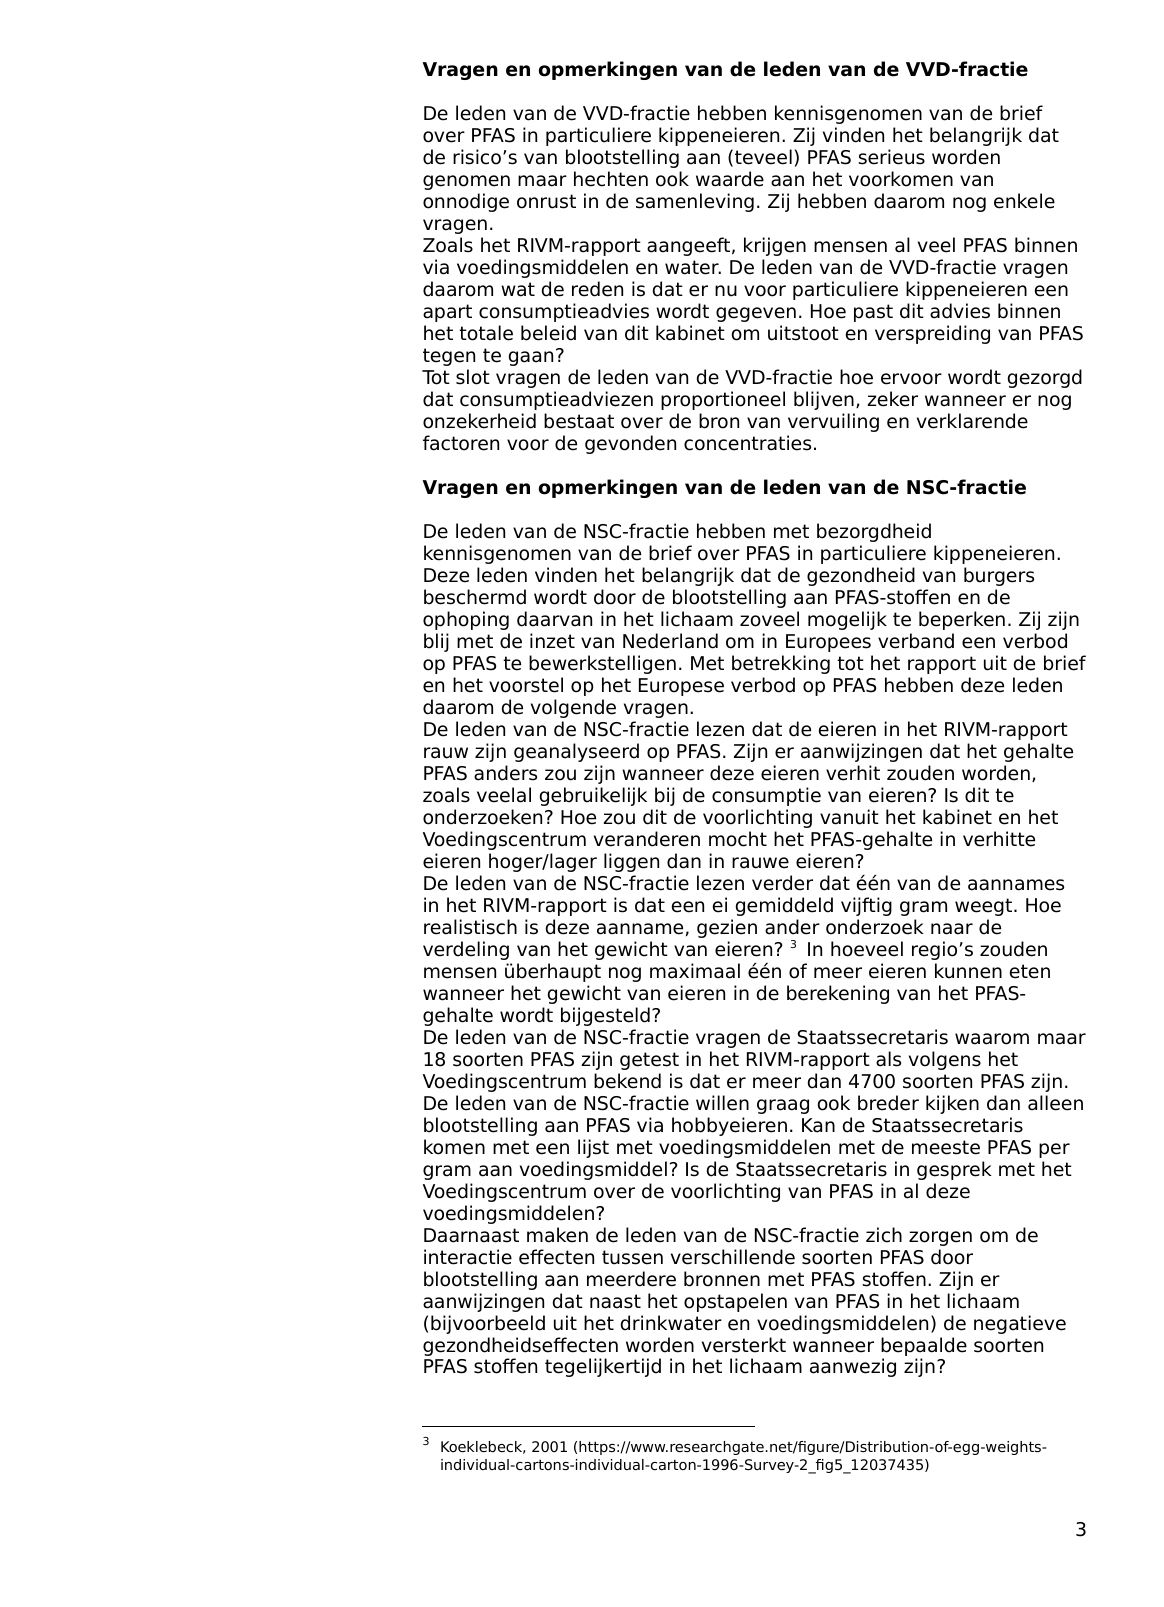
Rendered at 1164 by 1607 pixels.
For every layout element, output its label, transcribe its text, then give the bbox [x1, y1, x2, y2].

text Daarnaast maken de leden van de NSC-fractie zich zorgen om de interactie effecten tussen verschillende soorten PFAS door blootstelling aan meerdere bronnen met PFAS stoffen. Zijn er aanwijzingen dat naast het opstapelen van PFAS in het lichaam (bijvoorbeeld uit het drinkwater en voedingsmiddelen) de negatieve gezondheidseffecten worden versterkt wanneer bepaalde soorten PFAS stoffen tegelijkertijd in het lichaam aanwezig zijn? [422, 1224, 1087, 1378]
text De leden van de NSC-fractie lezen verder dat één van de aannames in het RIVM-rapport is dat een ei gemiddeld vijftig gram weegt. Hoe realistisch is deze aanname, gezien ander onderzoek naar de verdeling van het gewicht van eieren? In hoeveel regio’s zouden mensen überhaupt nog maximaal één of meer eieren kunnen eten wanneer het gewicht van eieren in de berekening van het PFAS-gehalte wordt bijgesteld? [422, 873, 1087, 1027]
text Zoals het RIVM-rapport aangeeft, krijgen mensen al veel PFAS binnen via voedingsmiddelen en water. De leden van de VVD-fractie vragen daarom wat de reden is dat er nu voor particuliere kippeneieren een apart consumptieadvies wordt gegeven. Hoe past dit advies binnen het totale beleid van dit kabinet om uitstoot en verspreiding van PFAS tegen te gaan? [422, 235, 1087, 367]
text De leden van de VVD-fractie hebben kennisgenomen van de brief over PFAS in particuliere kippeneieren. Zij vinden het belangrijk dat de risico’s van blootstelling aan (teveel) PFAS serieus worden genomen maar hechten ook waarde aan het voorkomen van onnodige onrust in de samenleving. Zij hebben daarom nog enkele vragen. [422, 103, 1087, 235]
text Tot slot vragen de leden van de VVD-fractie hoe ervoor wordt gezorgd dat consumptieadviezen proportioneel blijven, zeker wanneer er nog onzekerheid bestaat over de bron van vervuiling en verklarende factoren voor de gevonden concentraties. [422, 367, 1087, 455]
text De leden van de NSC-fractie lezen dat de eieren in het RIVM-rapport rauw zijn geanalyseerd op PFAS. Zijn er aanwijzingen dat het gehalte PFAS anders zou zijn wanneer deze eieren verhit zouden worden, zoals veelal gebruikelijk bij de consumptie van eieren? Is dit te onderzoeken? Hoe zou dit de voorlichting vanuit het kabinet en het Voedingscentrum veranderen mocht het PFAS-gehalte in verhitte eieren hoger/lager liggen dan in rauwe eieren? [422, 719, 1087, 873]
subtitle Vragen en opmerkingen van de leden van de VVD-fractie [422, 59, 1087, 81]
text De leden van de NSC-fractie willen graag ook breder kijken dan alleen blootstelling aan PFAS via hobbyeieren. Kan de Staatssecretaris komen met een lijst met voedingsmiddelen met de meeste PFAS per gram aan voedingsmiddel? Is de Staatssecretaris in gesprek met het Voedingscentrum over de voorlichting van PFAS in al deze voedingsmiddelen? [422, 1093, 1087, 1224]
subtitle Vragen en opmerkingen van de leden van de NSC-fractie [422, 477, 1087, 499]
text De leden van de NSC-fractie vragen de Staatssecretaris waarom maar 18 soorten PFAS zijn getest in het RIVM-rapport als volgens het Voedingscentrum bekend is dat er meer dan 4700 soorten PFAS zijn. [422, 1027, 1087, 1093]
text Koeklebeck, 2001 (https://www.researchgate.net/figure/Distribution-of-egg-weights-individual-cartons-individual-carton-1996-Survey-2_fig5_12037435) [422, 1435, 1087, 1474]
text De leden van de NSC-fractie hebben met bezorgdheid kennisgenomen van de brief over PFAS in particuliere kippeneieren. Deze leden vinden het belangrijk dat de gezondheid van burgers beschermd wordt door de blootstelling aan PFAS-stoffen en de ophoping daarvan in het lichaam zoveel mogelijk te beperken. Zij zijn blij met de inzet van Nederland om in Europees verband een verbod op PFAS te bewerkstelligen. Met betrekking tot het rapport uit de brief en het voorstel op het Europese verbod op PFAS hebben deze leden daarom de volgende vragen. [422, 521, 1087, 719]
